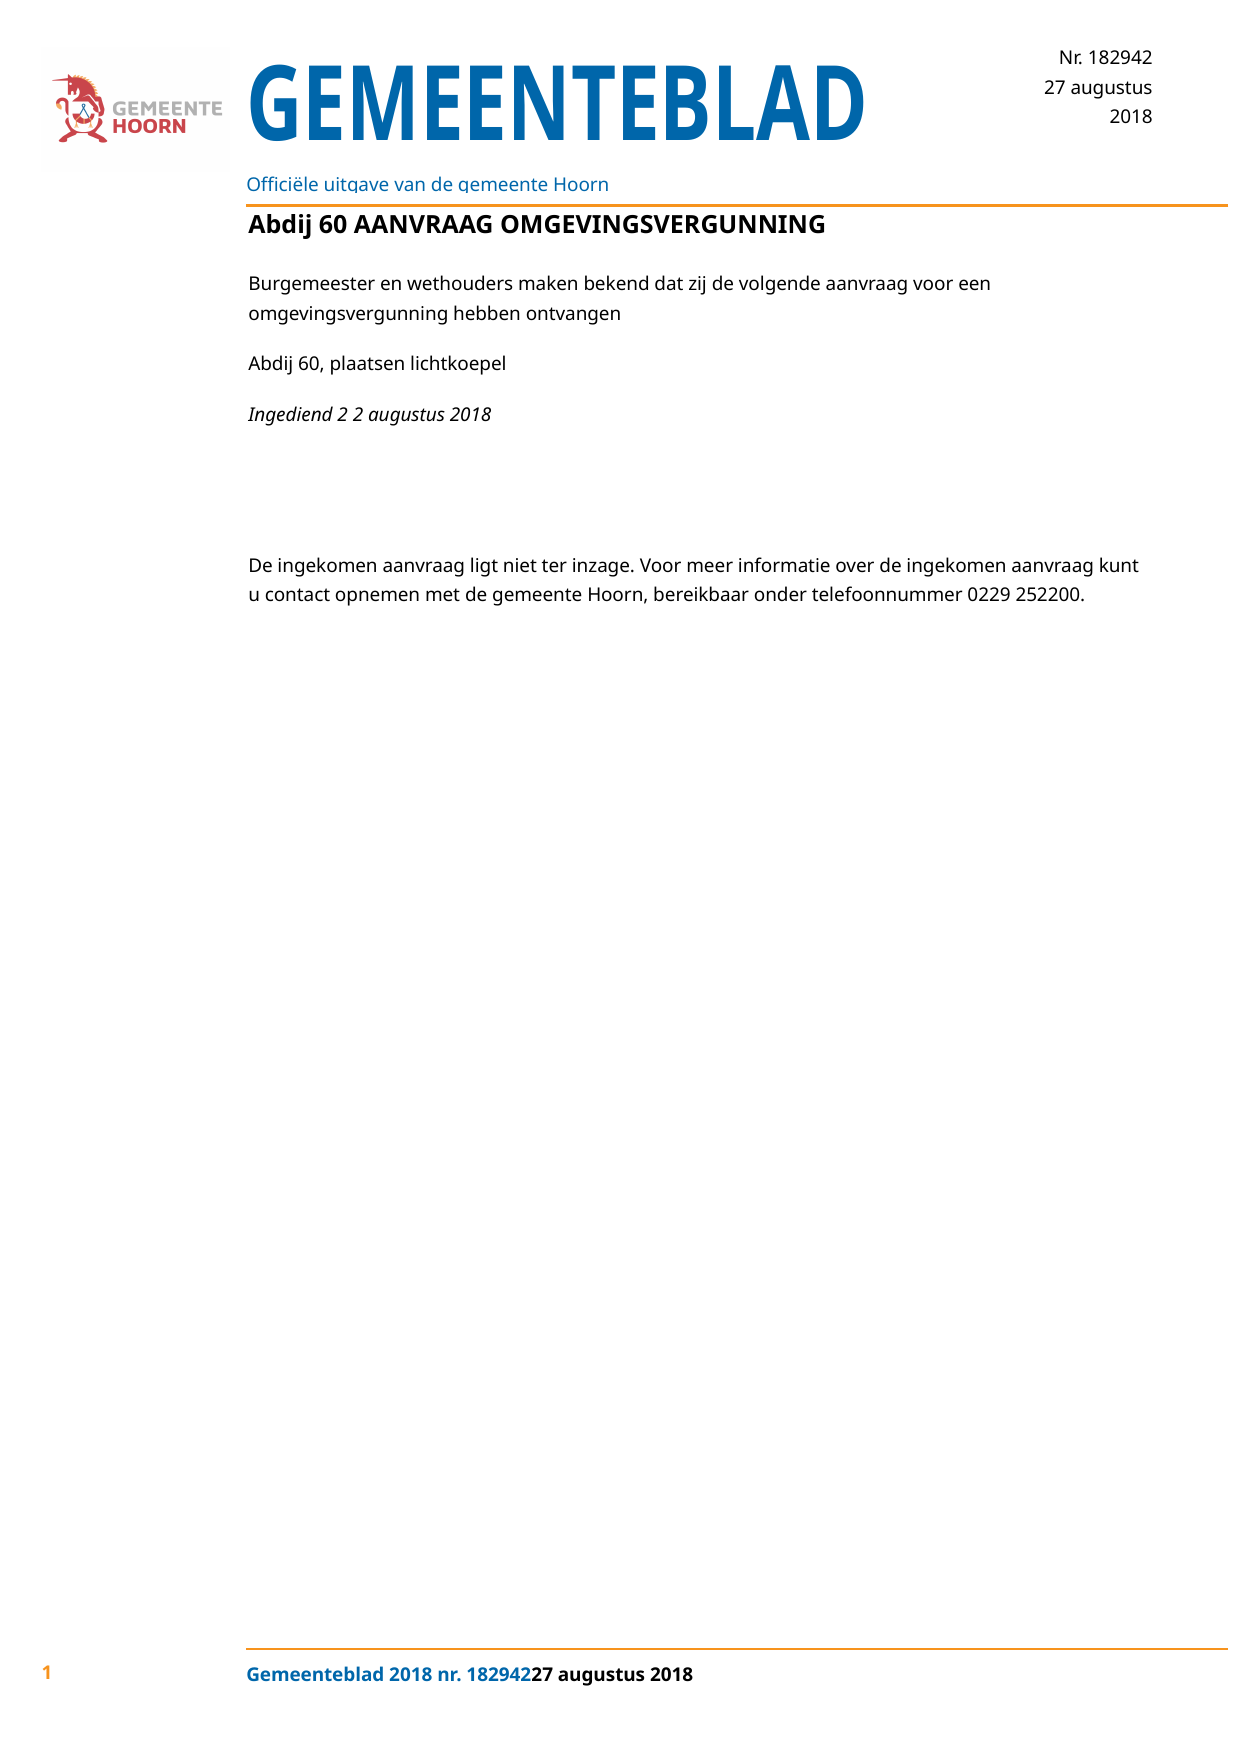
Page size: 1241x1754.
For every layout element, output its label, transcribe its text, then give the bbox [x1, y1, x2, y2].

text De ingekomen aanvraag ligt niet ter inzage. Voor meer informatie over de ingekomen aanvraag kunt u contact opnemen met de gemeente Hoorn, bereikbaar onder telefoonnummer 0229 252200. [248, 552, 1152, 607]
picture [41, 47, 231, 172]
text Abdij 60, plaatsen lichtkoepel [248, 350, 1152, 376]
text Abdij 60 AANVRAAG OMGEVINGSVERGUNNING [248, 207, 1152, 241]
text Burgemeester en wethouders maken bekend dat zij de volgende aanvraag voor een omgevingsvergunning hebben ontvangen [248, 270, 1152, 326]
text Ingediend 2 2 augustus 2018 [248, 401, 1152, 426]
